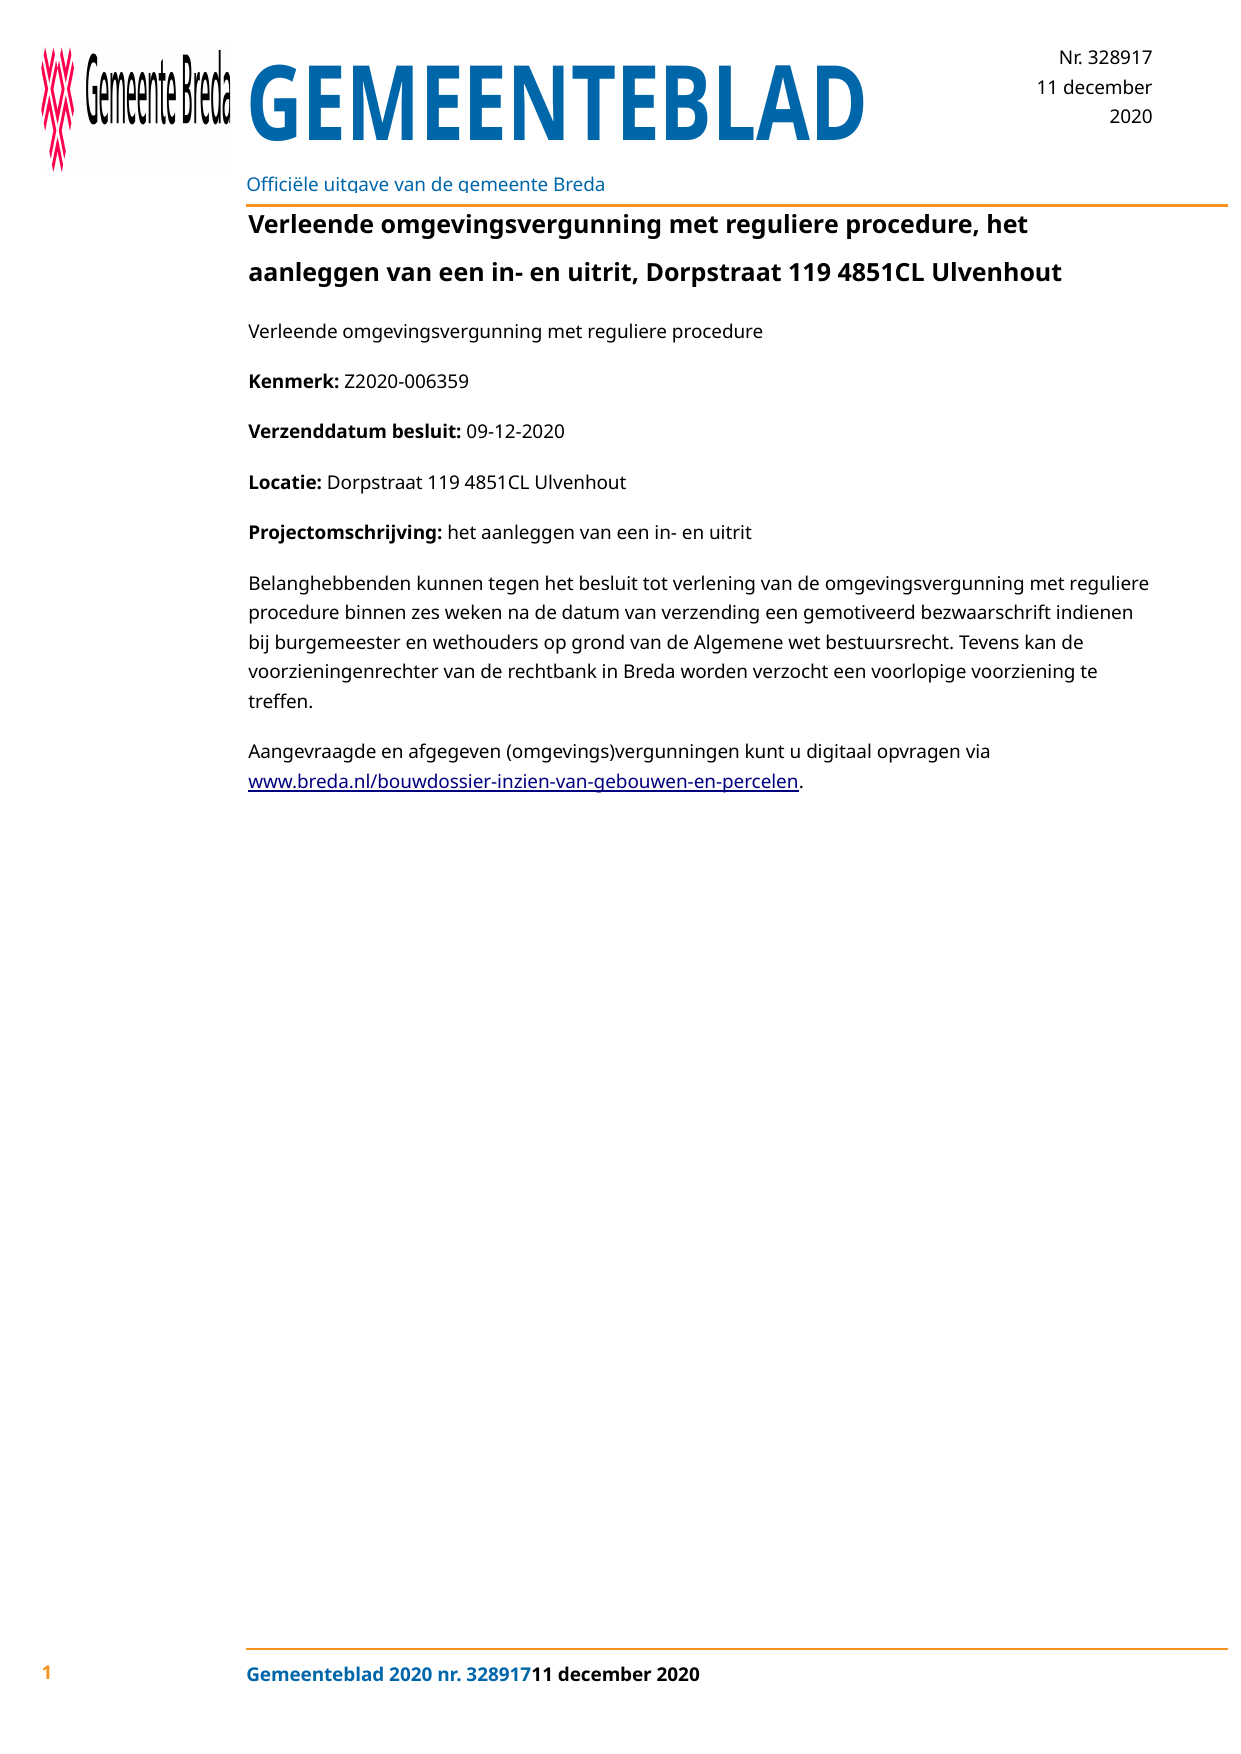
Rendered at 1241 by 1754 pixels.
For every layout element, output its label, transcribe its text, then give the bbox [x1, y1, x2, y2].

text Verzenddatum besluit: 09-12-2020 [248, 419, 1152, 444]
text Kenmerk: Z2020-006359 [248, 368, 1152, 394]
text Aangevraagde en afgegeven (omgevings)vergunningen kunt u digitaal opvragen via www.breda.nl/bouwdossier-inzien-van-gebouwen-en-percelen. [248, 739, 1152, 794]
picture [41, 47, 231, 172]
text Projectomschrijving: het aanleggen van een in- en uitrit [248, 519, 1152, 545]
text Verleende omgevingsvergunning met reguliere procedure, het aanleggen van een in- en uitrit, Dorpstraat 119 4851CL Ulvenhout [248, 207, 1152, 288]
text Locatie: Dorpstraat 119 4851CL Ulvenhout [248, 469, 1152, 495]
text Belanghebbenden kunnen tegen het besluit tot verlening van de omgevingsvergunning met reguliere procedure binnen zes weken na de datum van verzending een gemotiveerd bezwaarschrift indienen bij burgemeester en wethouders op grond van de Algemene wet bestuursrecht. Tevens kan de voorzieningenrechter van de rechtbank in Breda worden verzocht een voorlopige voorziening te treffen. [248, 570, 1152, 714]
text Verleende omgevingsvergunning met reguliere procedure [248, 318, 1152, 344]
